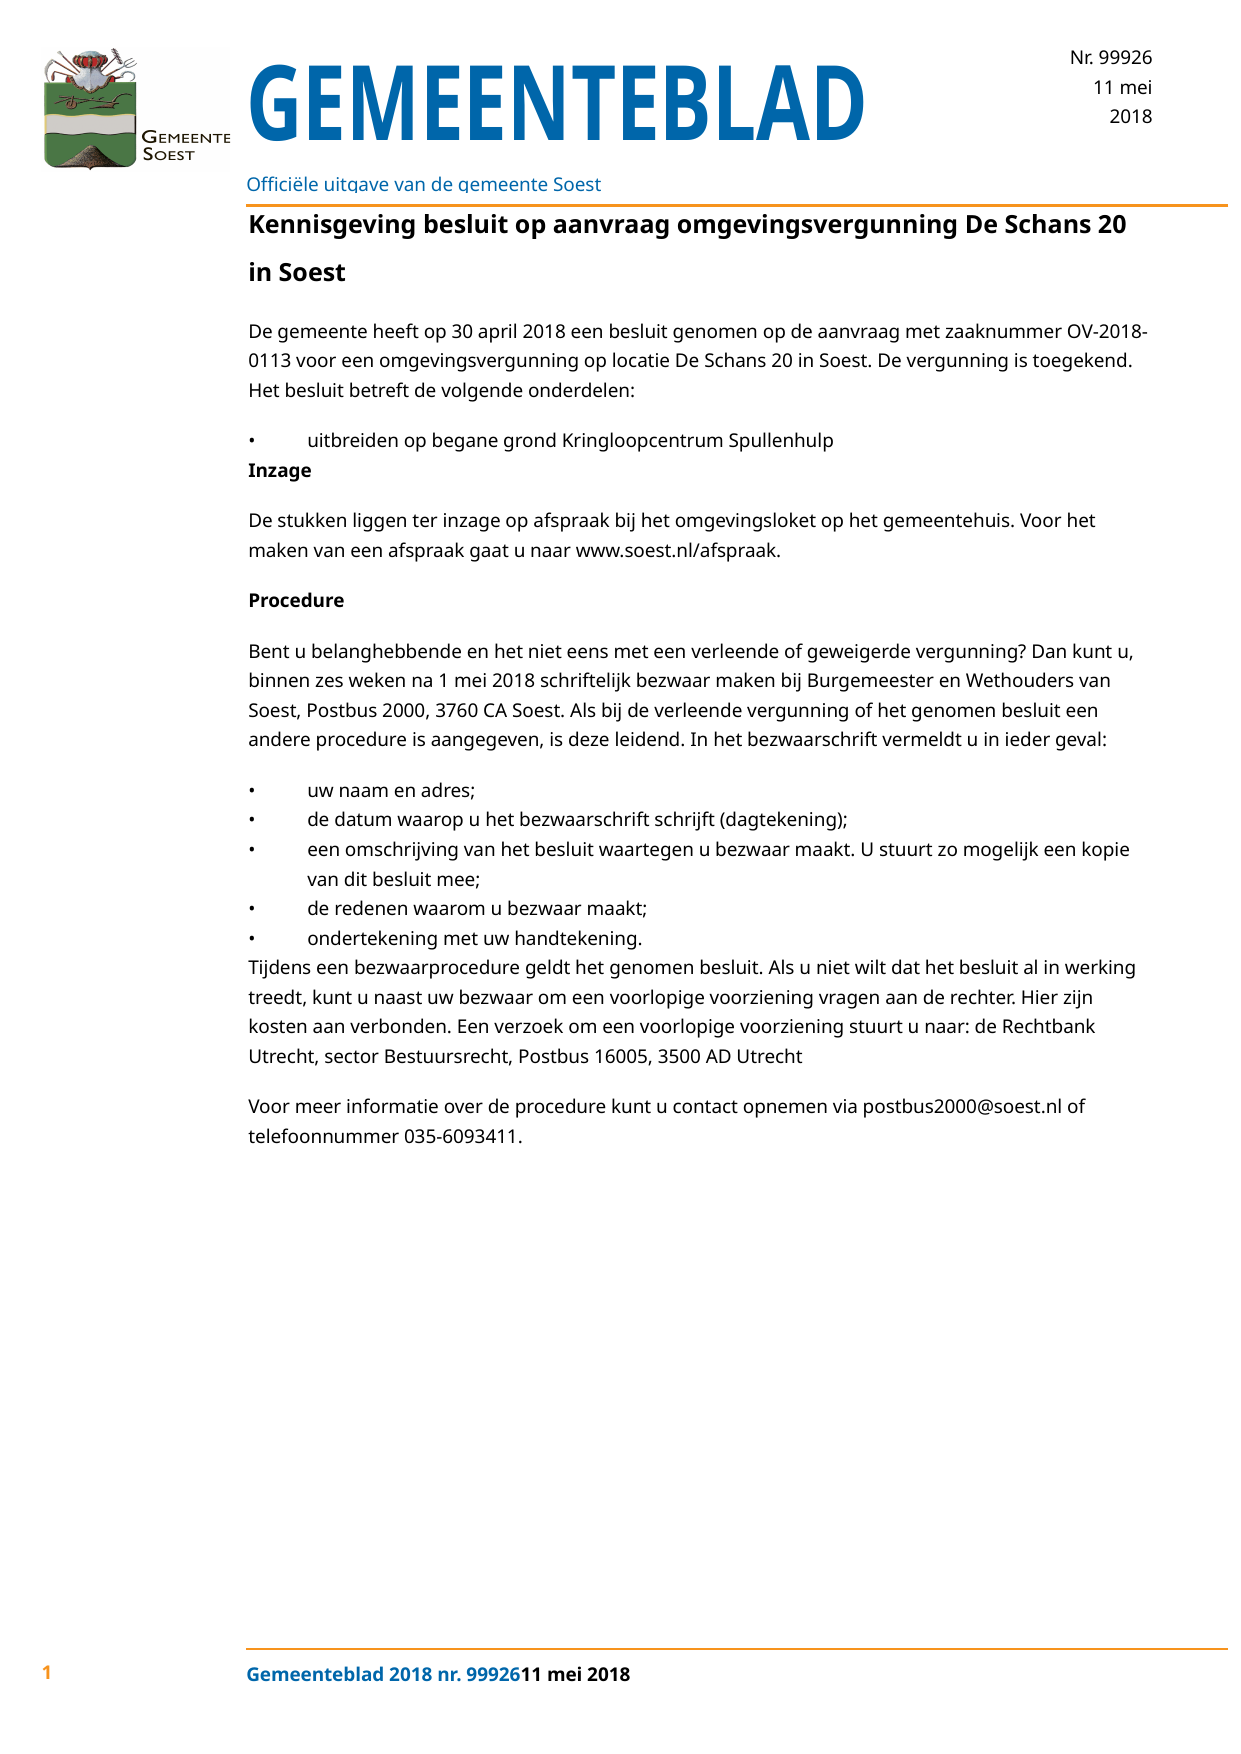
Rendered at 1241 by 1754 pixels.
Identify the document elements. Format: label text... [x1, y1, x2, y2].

text De gemeente heeft op 30 april 2018 een besluit genomen op de aanvraag met zaaknummer OV-2018-0113 voor een omgevingsvergunning op locatie De Schans 20 in Soest. De vergunning is toegekend. Het besluit betreft de volgende onderdelen: [248, 318, 1152, 403]
list uw naam en adres; [248, 777, 1152, 803]
text Procedure [248, 587, 1152, 613]
text De stukken liggen ter inzage op afspraak bij het omgevingsloket op het gemeentehuis. Voor het maken van een afspraak gaat u naar www.soest.nl/afspraak. [248, 507, 1152, 563]
text Tijdens een bezwaarprocedure geldt het genomen besluit. Als u niet wilt dat het besluit al in werking treedt, kunt u naast uw bezwaar om een voorlopige voorziening vragen aan de rechter. Hier zijn kosten aan verbonden. Een verzoek om een voorlopige voorziening stuurt u naar: de Rechtbank Utrecht, sector Bestuursrecht, Postbus 16005, 3500 AD Utrecht [248, 954, 1152, 1069]
list de redenen waarom u bezwaar maakt; [248, 895, 1152, 921]
list een omschrijving van het besluit waartegen u bezwaar maakt. U stuurt zo mogelijk een kopie van dit besluit mee; [248, 836, 1152, 892]
text Inzage [248, 457, 1152, 483]
list ondertekening met uw handtekening. [248, 925, 1152, 951]
list uitbreiden op begane grond Kringloopcentrum Spullenhulp [248, 427, 1152, 453]
text Bent u belanghebbende en het niet eens met een verleende of geweigerde vergunning? Dan kunt u, binnen zes weken na 1 mei 2018 schriftelijk bezwaar maken bij Burgemeester en Wethouders van Soest, Postbus 2000, 3760 CA Soest. Als bij de verleende vergunning of het genomen besluit een andere procedure is aangegeven, is deze leidend. In het bezwaarschrift vermeldt u in ieder geval: [248, 638, 1152, 752]
list de datum waarop u het bezwaarschrift schrijft (dagtekening); [248, 807, 1152, 832]
picture [41, 47, 231, 172]
text Kennisgeving besluit op aanvraag omgevingsvergunning De Schans 20 in Soest [248, 207, 1152, 288]
text Voor meer informatie over de procedure kunt u contact opnemen via postbus2000@soest.nl of telefoonnummer 035-6093411. [248, 1094, 1152, 1149]
